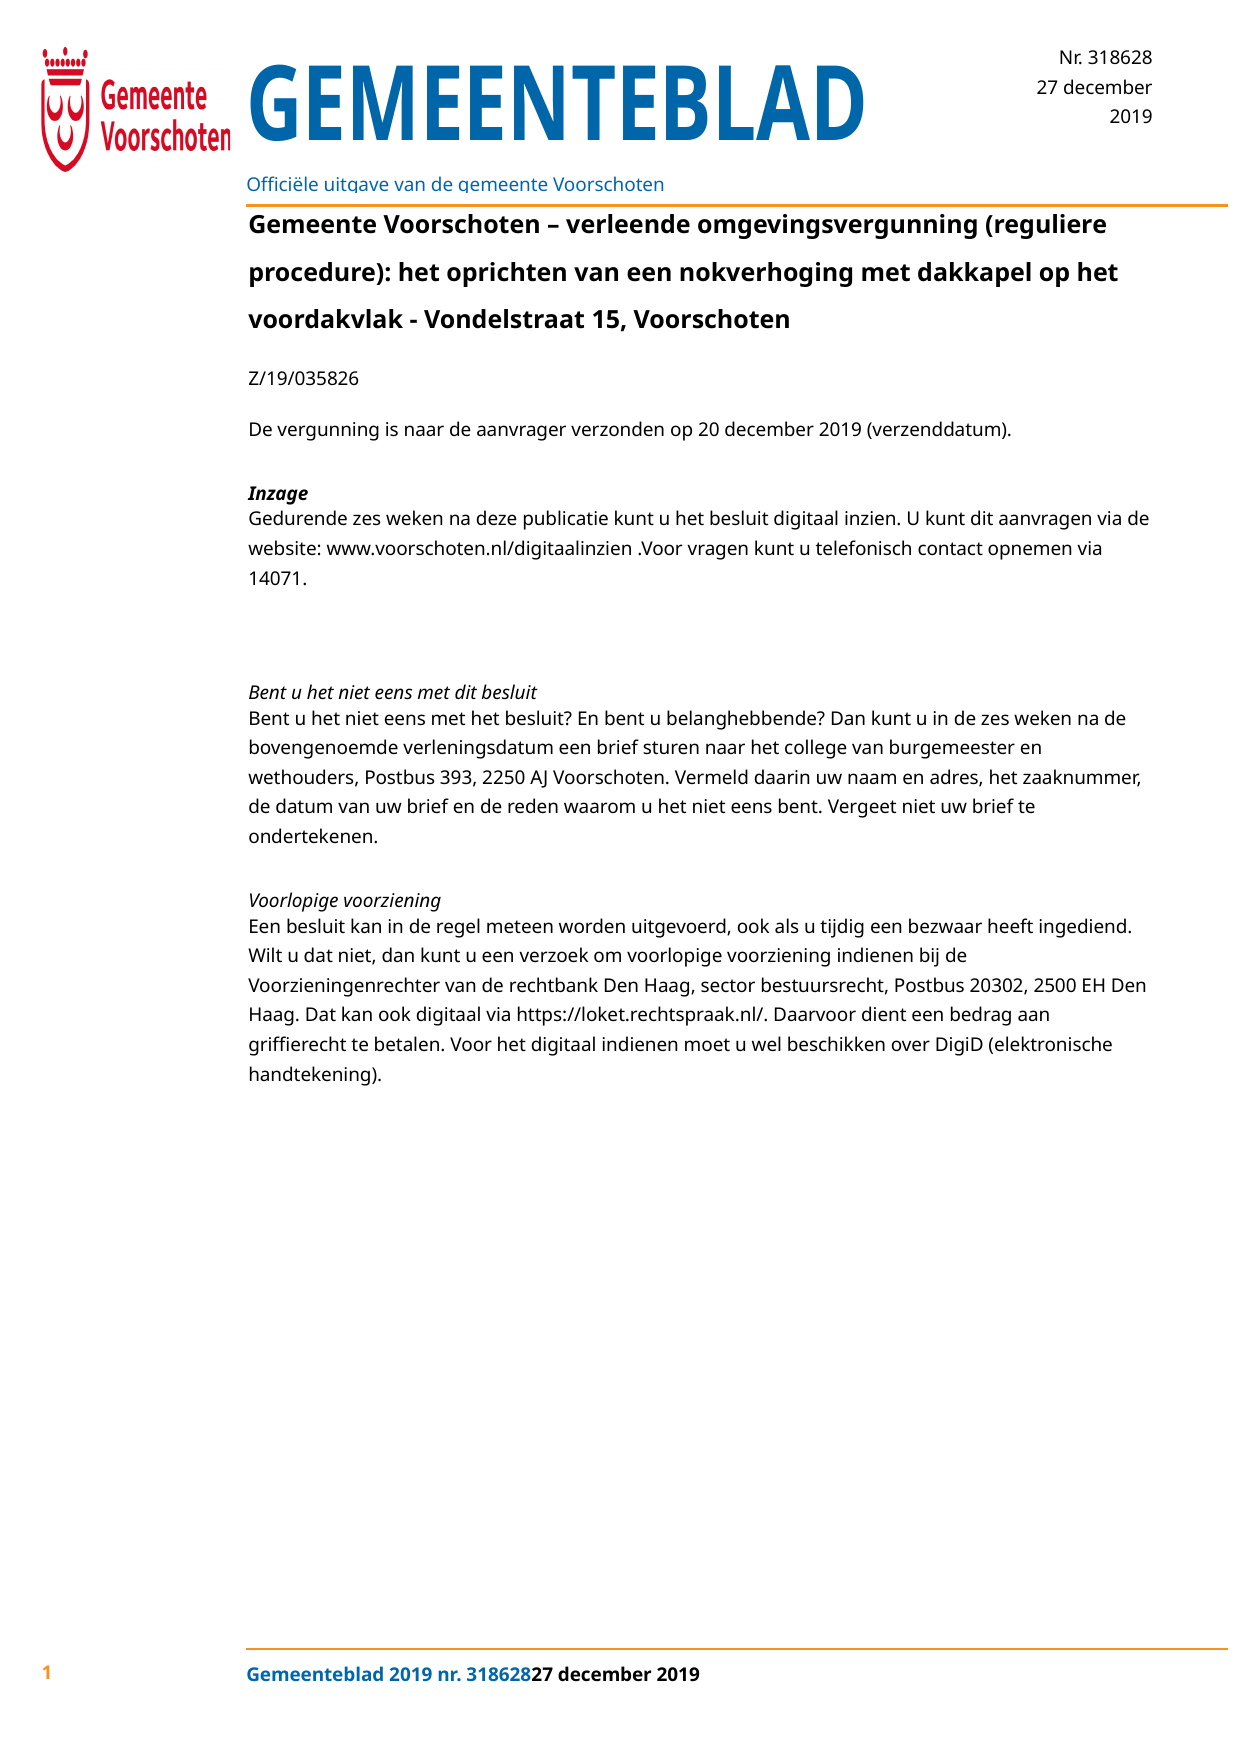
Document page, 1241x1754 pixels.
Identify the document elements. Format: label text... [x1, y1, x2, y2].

text Bent u het niet eens met dit besluit [248, 679, 1152, 705]
text Gedurende zes weken na deze publicatie kunt u het besluit digitaal inzien. U kunt dit aanvragen via de website: www.voorschoten.nl/digitaalinzien .Voor vragen kunt u telefonisch contact opnemen via 14071. [248, 506, 1152, 591]
text Een besluit kan in de regel meteen worden uitgevoerd, ook als u tijdig een bezwaar heeft ingediend. Wilt u dat niet, dan kunt u een verzoek om voorlopige voorziening indienen bij de Voorzieningenrechter van de rechtbank Den Haag, sector bestuursrecht, Postbus 20302, 2500 EH Den Haag. Dat kan ook digitaal via https://loket.rechtspraak.nl/. Daarvoor dient een bedrag aan griffierecht te betalen. Voor het digitaal indienen moet u wel beschikken over DigiD (elektronische handtekening). [248, 913, 1152, 1087]
picture [41, 47, 231, 172]
text Gemeente Voorschoten – verleende omgevingsvergunning (reguliere procedure): het oprichten van een nokverhoging met dakkapel op het voordakvlak - Vondelstraat 15, Voorschoten [248, 207, 1152, 336]
text De vergunning is naar de aanvrager verzonden op 20 december 2019 (verzenddatum). [248, 416, 1152, 442]
text Inzage [248, 480, 1152, 506]
text Voorlopige voorziening [248, 887, 1152, 913]
text Z/19/035826 [248, 366, 1152, 391]
text Bent u het niet eens met het besluit? En bent u belanghebbende? Dan kunt u in de zes weken na de bovengenoemde verleningsdatum een brief sturen naar het college van burgemeester en wethouders, Postbus 393, 2250 AJ Voorschoten. Vermeld daarin uw naam en adres, het zaaknummer, de datum van uw brief en de reden waarom u het niet eens bent. Vergeet niet uw brief te ondertekenen. [248, 705, 1152, 849]
